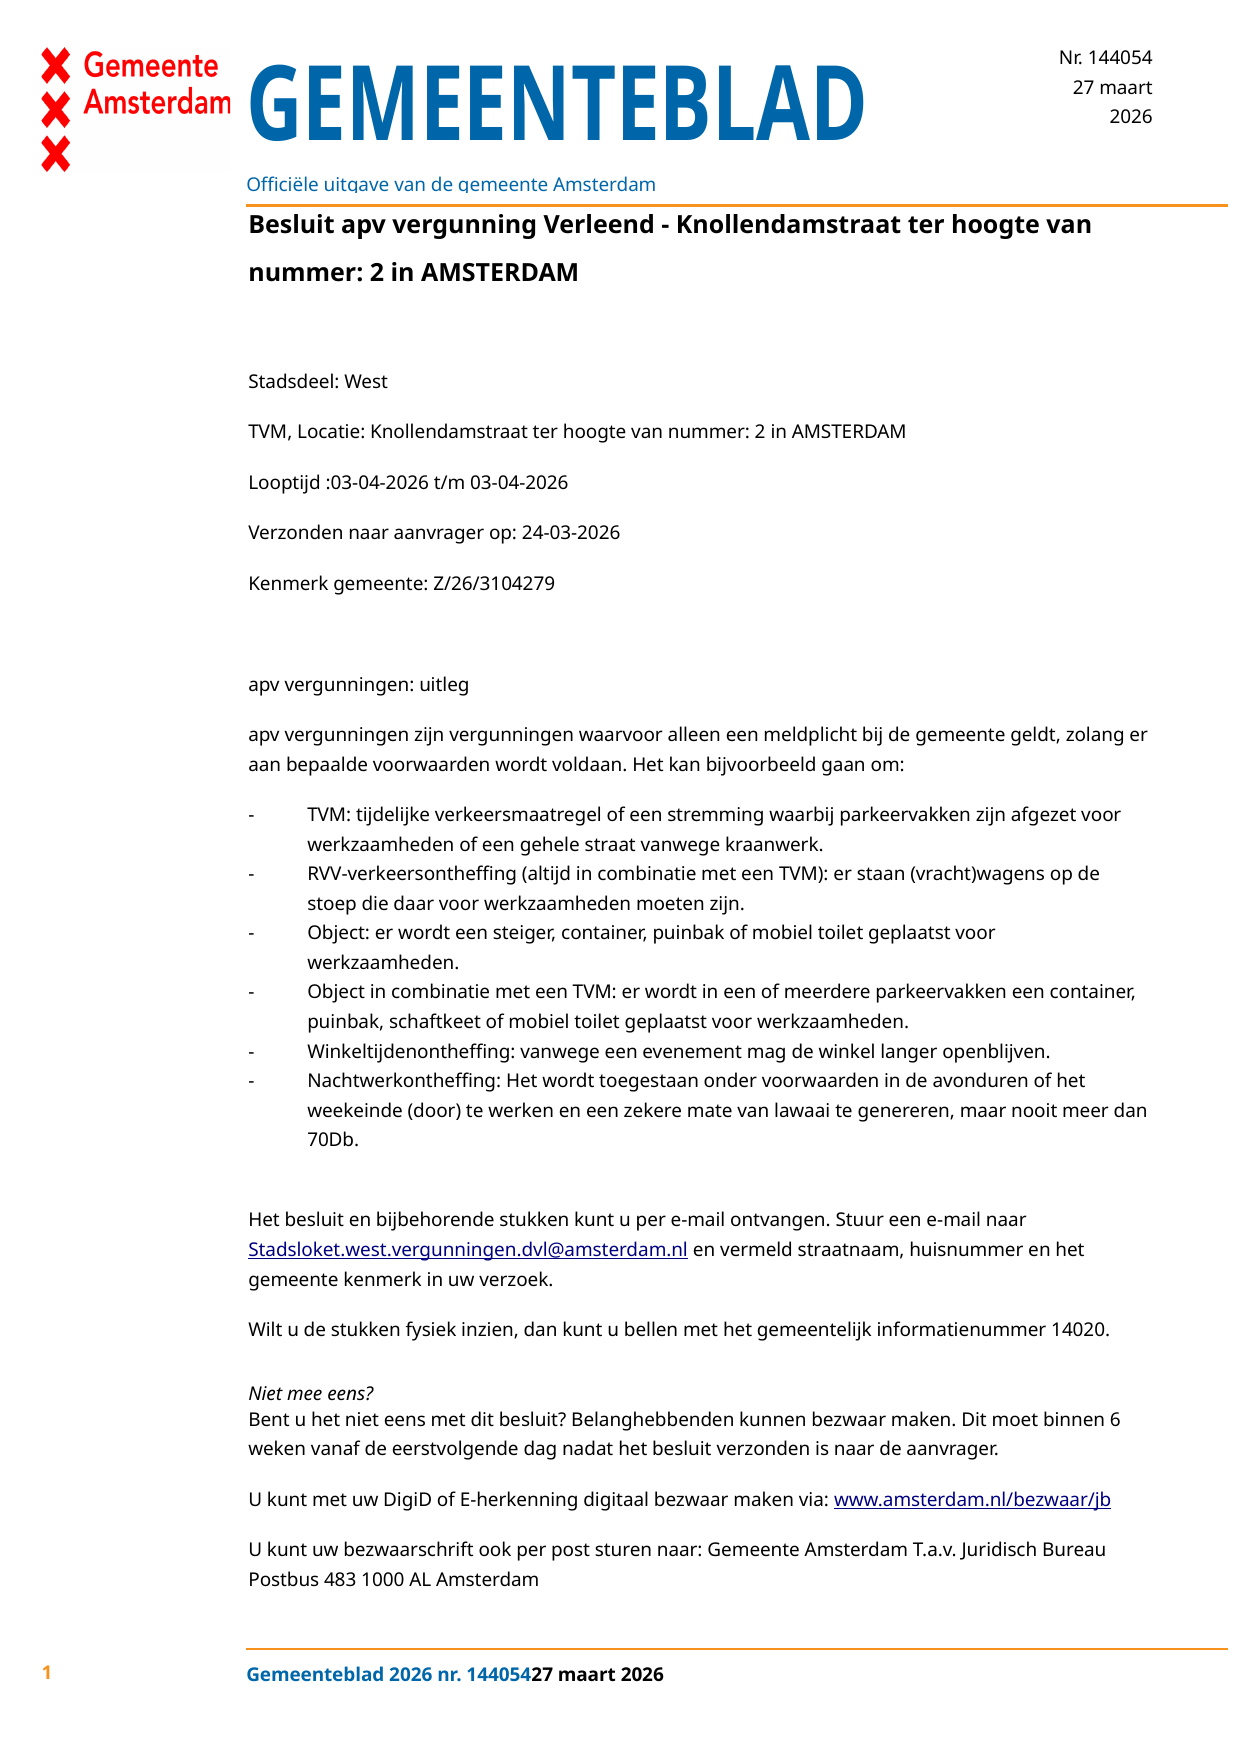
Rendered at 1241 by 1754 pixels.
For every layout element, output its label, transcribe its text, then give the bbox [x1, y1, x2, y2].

text U kunt met uw DigiD of E-herkenning digitaal bezwaar maken via: www.amsterdam.nl/bezwaar/jb [248, 1486, 1152, 1512]
text Stadsdeel: West [248, 368, 1152, 394]
list TVM: tijdelijke verkeersmaatregel of een stremming waarbij parkeervakken zijn afgezet voor werkzaamheden of een gehele straat vanwege kraanwerk. [248, 801, 1152, 857]
text Bent u het niet eens met dit besluit? Belanghebbenden kunnen bezwaar maken. Dit moet binnen 6 weken vanaf de eerstvolgende dag nadat het besluit verzonden is naar de aanvrager. [248, 1406, 1152, 1461]
list Object in combinatie met een TVM: er wordt in een of meerdere parkeervakken een container, puinbak, schaftkeet of mobiel toilet geplaatst voor werkzaamheden. [248, 979, 1152, 1034]
text Niet mee eens? [248, 1380, 1152, 1406]
text Wilt u de stukken fysiek inzien, dan kunt u bellen met het gemeentelijk informatienummer 14020. [248, 1316, 1152, 1342]
text Besluit apv vergunning Verleend - Knollendamstraat ter hoogte van nummer: 2 in AMSTERDAM [248, 207, 1152, 288]
text Kenmerk gemeente: Z/26/3104279 [248, 570, 1152, 596]
text apv vergunningen zijn vergunningen waarvoor alleen een meldplicht bij de gemeente geldt, zolang er aan bepaalde voorwaarden wordt voldaan. Het kan bijvoorbeeld gaan om: [248, 721, 1152, 777]
list Winkeltijdenontheffing: vanwege een evenement mag de winkel langer openblijven. [248, 1038, 1152, 1064]
text U kunt uw bezwaarschrift ook per post sturen naar: Gemeente Amsterdam T.a.v. Juridisch Bureau Postbus 483 1000 AL Amsterdam [248, 1536, 1152, 1592]
text TVM, Locatie: Knollendamstraat ter hoogte van nummer: 2 in AMSTERDAM [248, 419, 1152, 444]
text Het besluit en bijbehorende stukken kunt u per e-mail ontvangen. Stuur een e-mail naar Stadsloket.west.vergunningen.dvl@amsterdam.nl en vermeld straatnaam, huisnummer en het gemeente kenmerk in uw verzoek. [248, 1207, 1152, 1292]
text Verzonden naar aanvrager op: 24-03-2026 [248, 519, 1152, 545]
list RVV-verkeersontheffing (altijd in combinatie met een TVM): er staan (vracht)wagens op de stoep die daar voor werkzaamheden moeten zijn. [248, 860, 1152, 916]
list Object: er wordt een steiger, container, puinbak of mobiel toilet geplaatst voor werkzaamheden. [248, 919, 1152, 975]
list Nachtwerkontheffing: Het wordt toegestaan onder voorwaarden in de avonduren of het weekeinde (door) te werken en een zekere mate van lawaai te genereren, maar nooit meer dan 70Db. [248, 1067, 1152, 1152]
text Looptijd :03-04-2026 t/m 03-04-2026 [248, 469, 1152, 495]
text apv vergunningen: uitleg [248, 671, 1152, 697]
picture [41, 47, 231, 172]
